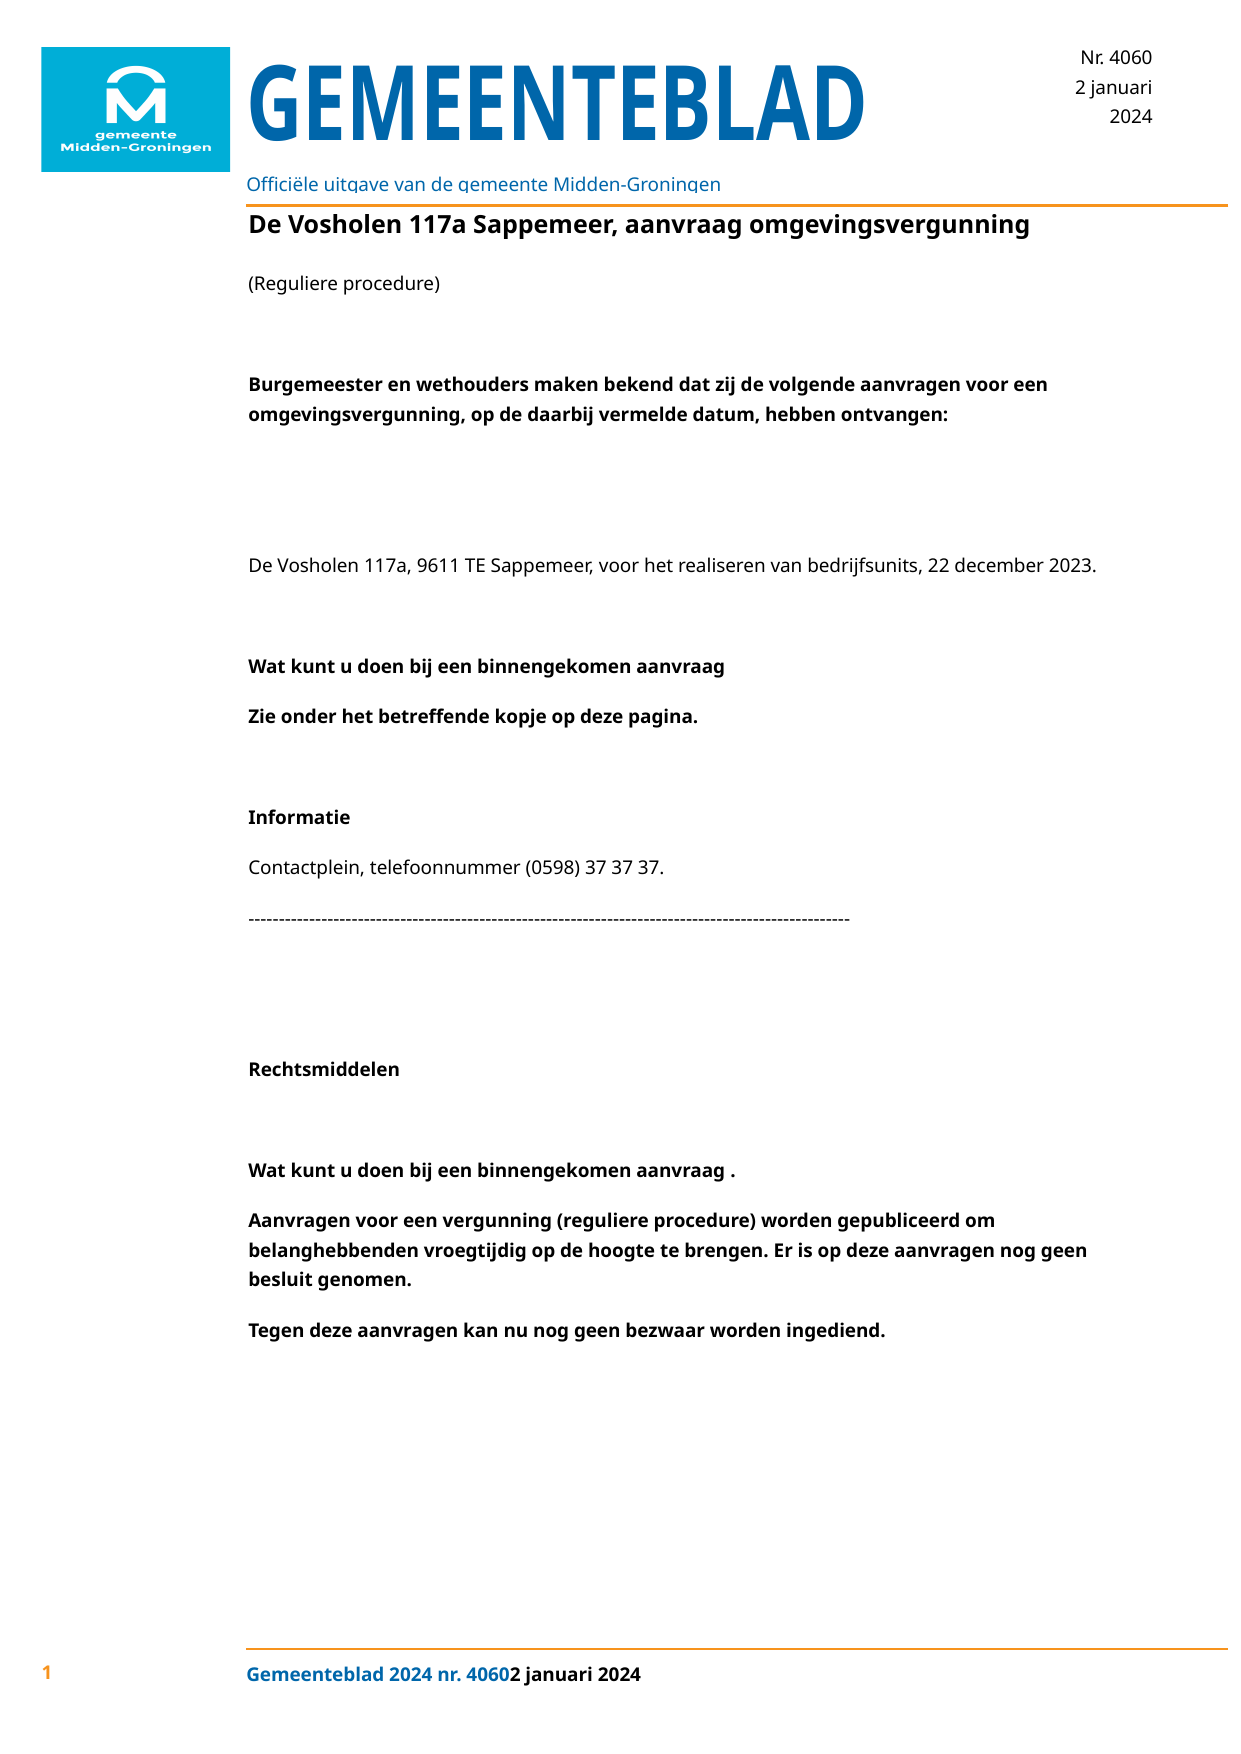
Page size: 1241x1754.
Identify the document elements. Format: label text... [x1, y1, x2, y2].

text Wat kunt u doen bij een binnengekomen aanvraag . [248, 1157, 1152, 1183]
text Burgemeester en wethouders maken bekend dat zij de volgende aanvragen voor een omgevingsvergunning, op de daarbij vermelde datum, hebben ontvangen: [248, 371, 1152, 426]
text Rechtsmiddelen [248, 1056, 1152, 1082]
text Zie onder het betreffende kopje op deze pagina. [248, 703, 1152, 729]
text Informatie [248, 804, 1152, 830]
text Tegen deze aanvragen kan nu nog geen bezwaar worden ingediend. [248, 1317, 1152, 1343]
text Wat kunt u doen bij een binnengekomen aanvraag [248, 653, 1152, 678]
text (Reguliere procedure) [248, 270, 1152, 296]
picture [107, 89, 165, 122]
picture [184, 146, 190, 153]
text De Vosholen 117a Sappemeer, aanvraag omgevingsvergunning [248, 207, 1152, 241]
text --------------------------------------------------------------------------------------------------- [248, 905, 1152, 931]
text De Vosholen 117a, 9611 TE Sappemeer, voor het realiseren van bedrijfsunits, 22 december 2023. [248, 552, 1152, 578]
picture [108, 66, 164, 82]
text Aanvragen voor een vergunning (reguliere procedure) worden gepubliceerd om belanghebbenden vroegtijdig op de hoogte te brengen. Er is op deze aanvragen nog geen besluit genomen. [248, 1207, 1152, 1292]
text Contactplein, telefoonnummer (0598) 37 37 37. [248, 854, 1152, 880]
